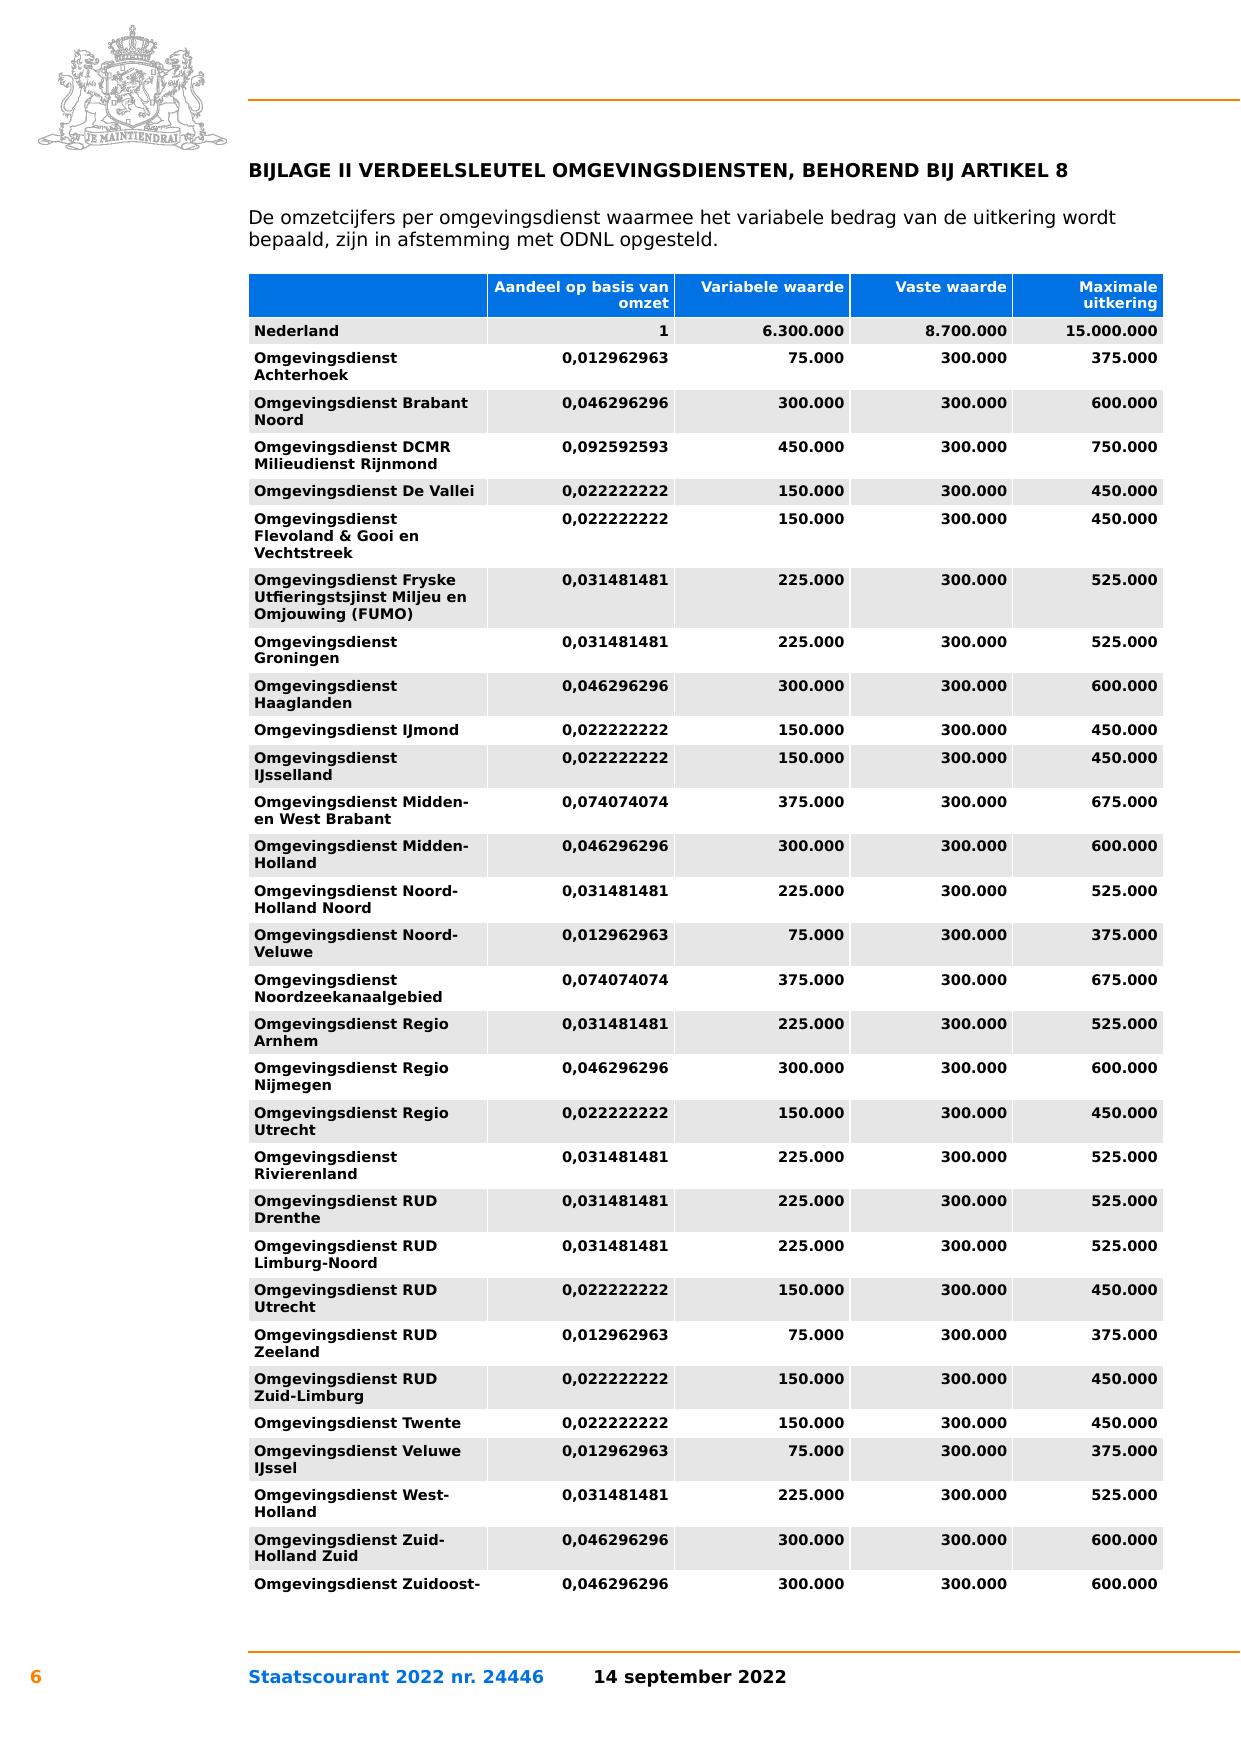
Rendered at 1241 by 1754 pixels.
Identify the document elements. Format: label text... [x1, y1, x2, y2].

table_cell 300.000 [851, 390, 1012, 433]
table_cell Omgevingsdienst Haaglanden [249, 673, 487, 716]
table_cell 225.000 [675, 878, 849, 921]
table_cell Omgevingsdienst West-Holland [249, 1482, 487, 1526]
table_cell 0,031481481 [488, 878, 674, 921]
table_cell 450.000 [1013, 479, 1163, 505]
table_cell 0,031481481 [488, 1144, 674, 1188]
table_cell Omgevingsdienst DCMR Milieudienst Rijnmond [249, 434, 487, 478]
table_header [249, 274, 487, 317]
table_cell Omgevingsdienst Noordzeekanaalgebied [249, 967, 487, 1010]
table_cell 225.000 [675, 629, 849, 672]
table_cell 225.000 [675, 1189, 849, 1232]
table_cell Omgevingsdienst Flevoland & Gooi en Vechtstreek [249, 506, 487, 566]
table_cell 150.000 [675, 1100, 849, 1143]
table_cell 0,046296296 [488, 1056, 674, 1099]
table_cell 450.000 [1013, 1100, 1163, 1143]
table_cell 0,046296296 [488, 1527, 674, 1570]
table_cell 0,022222222 [488, 479, 674, 505]
table_cell 1 [488, 318, 674, 344]
table_cell 300.000 [851, 1322, 1012, 1365]
table_cell 600.000 [1013, 673, 1163, 716]
table_cell 450.000 [1013, 745, 1163, 788]
table_cell 0,031481481 [488, 1189, 674, 1232]
table_cell 525.000 [1013, 878, 1163, 921]
table_cell 525.000 [1013, 1011, 1163, 1054]
table_cell 525.000 [1013, 1482, 1163, 1526]
table_cell 525.000 [1013, 568, 1163, 628]
table_cell 300.000 [851, 1411, 1012, 1437]
table_cell 0,046296296 [488, 1571, 674, 1597]
table_header Vaste waarde [851, 274, 1012, 317]
table_cell 375.000 [1013, 1438, 1163, 1481]
table_cell 75.000 [675, 923, 849, 966]
table_cell 750.000 [1013, 434, 1163, 478]
table_cell 300.000 [851, 1056, 1012, 1099]
table_cell 0,031481481 [488, 1233, 674, 1276]
table_cell Nederland [249, 318, 487, 344]
table_cell 450.000 [1013, 1411, 1163, 1437]
table_cell 450.000 [1013, 1278, 1163, 1321]
table_cell Omgevingsdienst Zuid-Holland Zuid [249, 1527, 487, 1570]
table_cell Omgevingsdienst RUD Zeeland [249, 1322, 487, 1365]
table_cell 0,022222222 [488, 1100, 674, 1143]
table_cell 600.000 [1013, 1527, 1163, 1570]
table_header Maximale uitkering [1013, 274, 1163, 317]
table_cell 300.000 [675, 1571, 849, 1597]
table_cell 0,046296296 [488, 834, 674, 877]
table_cell Omgevingsdienst Zuidoost- [249, 1571, 487, 1597]
table_cell 600.000 [1013, 390, 1163, 433]
table_cell 150.000 [675, 718, 849, 744]
table_cell Omgevingsdienst RUD Utrecht [249, 1278, 487, 1321]
table_cell 300.000 [675, 390, 849, 433]
table_cell 300.000 [851, 1233, 1012, 1276]
table_cell 150.000 [675, 479, 849, 505]
table_cell 300.000 [851, 923, 1012, 966]
table_cell 600.000 [1013, 1571, 1163, 1597]
table_cell 150.000 [675, 1366, 849, 1409]
table_cell Omgevingsdienst Twente [249, 1411, 487, 1437]
table_cell 0,031481481 [488, 1011, 674, 1054]
table_cell 300.000 [851, 878, 1012, 921]
table_cell 300.000 [851, 506, 1012, 566]
table_cell 300.000 [851, 568, 1012, 628]
table_cell 0,046296296 [488, 390, 674, 433]
table_cell 225.000 [675, 1011, 849, 1054]
table_cell 300.000 [851, 1011, 1012, 1054]
table_cell 300.000 [851, 629, 1012, 672]
table_cell 375.000 [675, 789, 849, 833]
table_cell Omgevingsdienst Midden-Holland [249, 834, 487, 877]
table_cell 375.000 [1013, 923, 1163, 966]
table_cell 375.000 [675, 967, 849, 1010]
table_cell Omgevingsdienst RUD Limburg-Noord [249, 1233, 487, 1276]
table_cell 450.000 [1013, 718, 1163, 744]
table_cell 0,031481481 [488, 1482, 674, 1526]
table_cell 8.700.000 [851, 318, 1012, 344]
table_cell Omgevingsdienst RUD Zuid-Limburg [249, 1366, 487, 1409]
table_cell 150.000 [675, 745, 849, 788]
table_cell 300.000 [851, 346, 1012, 389]
table_cell 300.000 [851, 1189, 1012, 1232]
table_cell Omgevingsdienst Groningen [249, 629, 487, 672]
table_cell 0,022222222 [488, 718, 674, 744]
table_cell 300.000 [851, 745, 1012, 788]
table_cell 300.000 [675, 1527, 849, 1570]
table_cell Omgevingsdienst Regio Utrecht [249, 1100, 487, 1143]
table_cell 300.000 [675, 1056, 849, 1099]
table_cell 225.000 [675, 1482, 849, 1526]
table_cell 0,022222222 [488, 506, 674, 566]
table_cell Omgevingsdienst Noord-Holland Noord [249, 878, 487, 921]
table_cell 675.000 [1013, 789, 1163, 833]
table_cell Omgevingsdienst Regio Nijmegen [249, 1056, 487, 1099]
table_cell Omgevingsdienst Fryske Utfieringstsjinst Miljeu en Omjouwing (FUMO) [249, 568, 487, 628]
table_cell 0,012962963 [488, 1322, 674, 1365]
table_cell 525.000 [1013, 1189, 1163, 1232]
table_cell 0,074074074 [488, 789, 674, 833]
table_cell Omgevingsdienst Midden- en West Brabant [249, 789, 487, 833]
table_cell 225.000 [675, 1233, 849, 1276]
table_cell 0,074074074 [488, 967, 674, 1010]
table_cell 0,031481481 [488, 629, 674, 672]
table_cell 75.000 [675, 1322, 849, 1365]
subtitle BIJLAGE II VERDEELSLEUTEL OMGEVINGSDIENSTEN, BEHOREND BIJ ARTIKEL 8 [248, 160, 1163, 182]
table_cell 300.000 [851, 1366, 1012, 1409]
table_cell 300.000 [851, 1144, 1012, 1188]
table_cell 300.000 [851, 673, 1012, 716]
table_cell 300.000 [675, 673, 849, 716]
table_cell 300.000 [851, 1278, 1012, 1321]
table_cell Omgevingsdienst Veluwe IJssel [249, 1438, 487, 1481]
table_cell 300.000 [851, 1571, 1012, 1597]
table_cell 0,022222222 [488, 745, 674, 788]
table_cell 450.000 [1013, 506, 1163, 566]
table_cell Omgevingsdienst Regio Arnhem [249, 1011, 487, 1054]
table_cell 0,022222222 [488, 1278, 674, 1321]
table_cell 450.000 [1013, 1366, 1163, 1409]
table_cell 450.000 [675, 434, 849, 478]
table_cell Omgevingsdienst RUD Drenthe [249, 1189, 487, 1232]
table_cell 300.000 [851, 967, 1012, 1010]
table_cell 375.000 [1013, 1322, 1163, 1365]
table_cell 300.000 [851, 434, 1012, 478]
table_cell 15.000.000 [1013, 318, 1163, 344]
table_cell 0,022222222 [488, 1411, 674, 1437]
table_cell 300.000 [851, 1527, 1012, 1570]
table_cell Omgevingsdienst De Vallei [249, 479, 487, 505]
picture [38, 25, 227, 150]
table_cell 0,012962963 [488, 1438, 674, 1481]
table_cell Omgevingsdienst Noord-Veluwe [249, 923, 487, 966]
table_cell Omgevingsdienst IJmond [249, 718, 487, 744]
table_cell Omgevingsdienst Brabant Noord [249, 390, 487, 433]
table_cell 300.000 [851, 789, 1012, 833]
table_cell 675.000 [1013, 967, 1163, 1010]
table_cell 525.000 [1013, 629, 1163, 672]
table_cell 75.000 [675, 346, 849, 389]
table_header Aandeel op basis van omzet [488, 274, 674, 317]
table_cell 375.000 [1013, 346, 1163, 389]
table_cell 300.000 [851, 718, 1012, 744]
table_cell 150.000 [675, 1278, 849, 1321]
table_cell 6.300.000 [675, 318, 849, 344]
table_cell 150.000 [675, 506, 849, 566]
text De omzetcijfers per omgevingsdienst waarmee het variabele bedrag van de uitkering wordt bepaald, zijn in afstemming met ODNL opgesteld. [248, 207, 1163, 251]
table_cell 0,012962963 [488, 923, 674, 966]
table_cell 300.000 [851, 834, 1012, 877]
table_cell 300.000 [851, 479, 1012, 505]
table_cell 300.000 [675, 834, 849, 877]
table_cell Omgevingsdienst IJsselland [249, 745, 487, 788]
table_cell Omgevingsdienst Achterhoek [249, 346, 487, 389]
table_cell 0,046296296 [488, 673, 674, 716]
table_cell 0,012962963 [488, 346, 674, 389]
table_cell 300.000 [851, 1482, 1012, 1526]
table_cell 0,031481481 [488, 568, 674, 628]
table_cell 300.000 [851, 1100, 1012, 1143]
table_cell 525.000 [1013, 1233, 1163, 1276]
table_cell 600.000 [1013, 1056, 1163, 1099]
table_cell 225.000 [675, 1144, 849, 1188]
table_cell 300.000 [851, 1438, 1012, 1481]
table_cell 75.000 [675, 1438, 849, 1481]
table_cell Omgevingsdienst Rivierenland [249, 1144, 487, 1188]
table_cell 0,022222222 [488, 1366, 674, 1409]
table_cell 525.000 [1013, 1144, 1163, 1188]
table_cell 600.000 [1013, 834, 1163, 877]
table_cell 225.000 [675, 568, 849, 628]
table_cell 150.000 [675, 1411, 849, 1437]
table_header Variabele waarde [675, 274, 849, 317]
table_cell 0,092592593 [488, 434, 674, 478]
